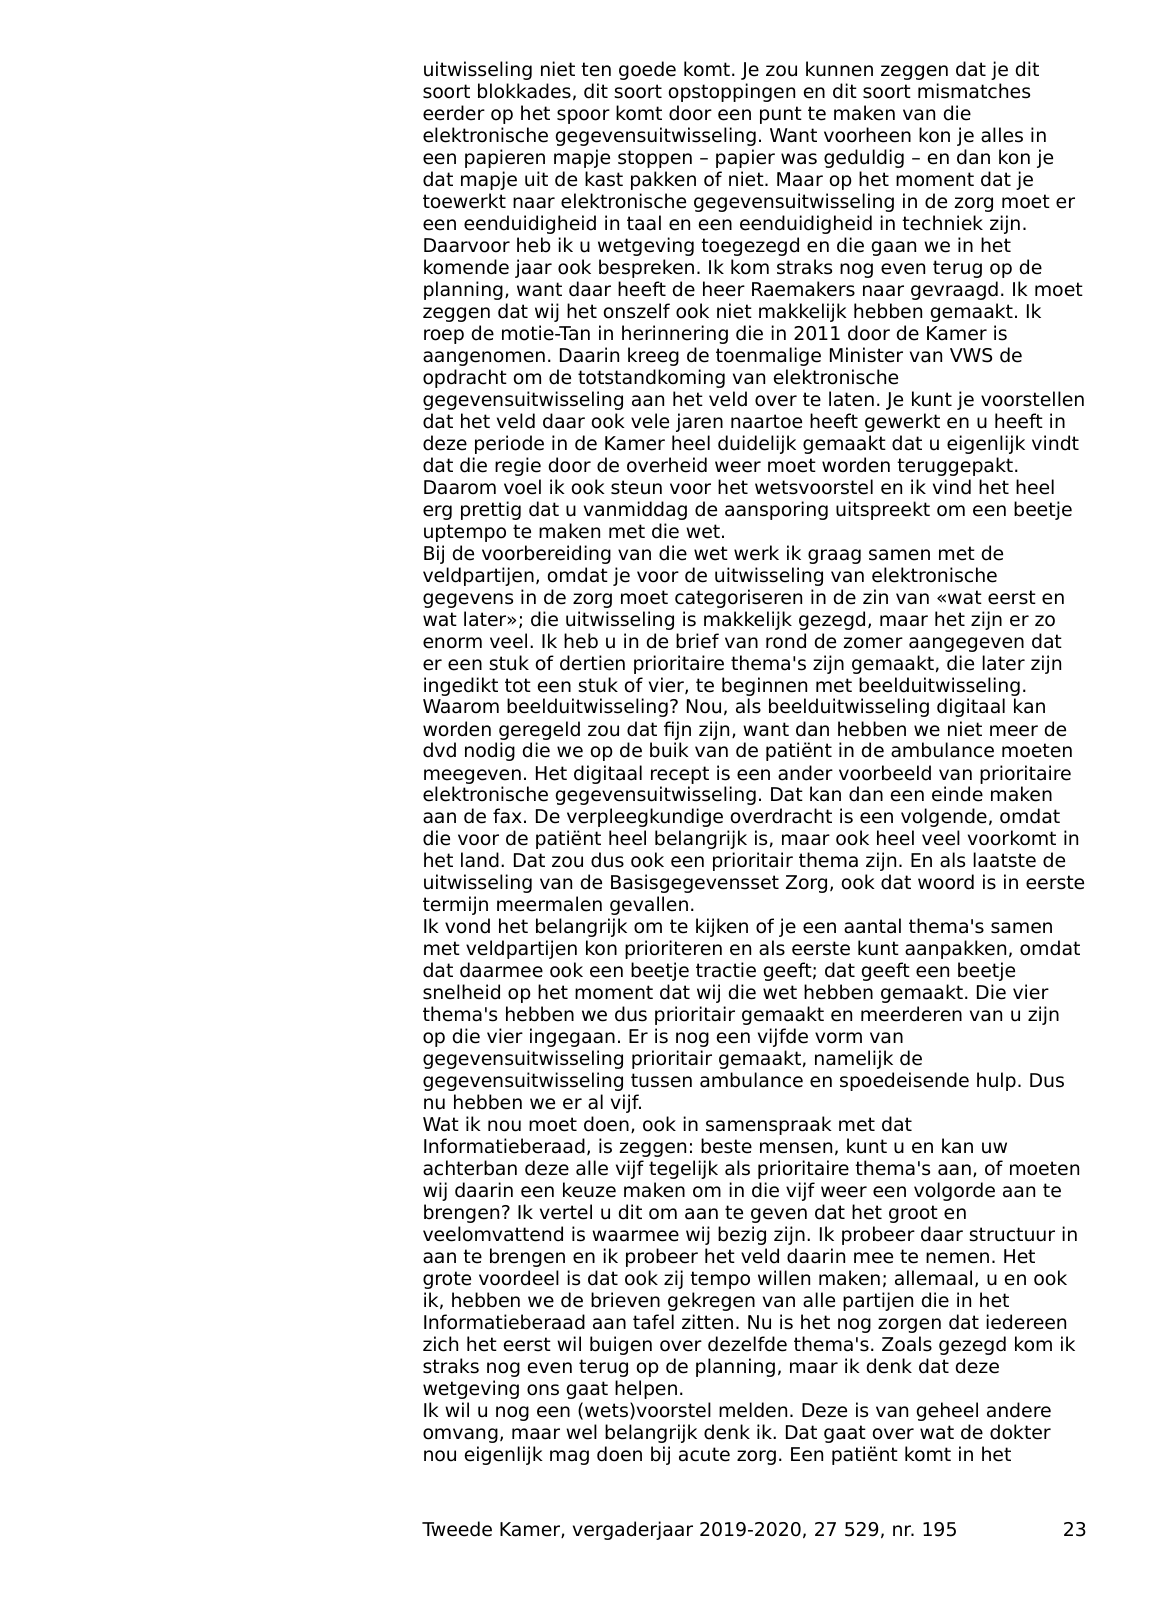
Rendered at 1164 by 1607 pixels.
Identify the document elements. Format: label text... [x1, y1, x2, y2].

text Wat ik nou moet doen, ook in samenspraak met dat Informatieberaad, is zeggen: beste mensen, kunt u en kan uw achterban deze alle vijf tegelijk als prioritaire thema's aan, of moeten wij daarin een keuze maken om in die vijf weer een volgorde aan te brengen? Ik vertel u dit om aan te geven dat het groot en veelomvattend is waarmee wij bezig zijn. Ik probeer daar structuur in aan te brengen en ik probeer het veld daarin mee te nemen. Het grote voordeel is dat ook zij tempo willen maken; allemaal, u en ook ik, hebben we de brieven gekregen van alle partijen die in het Informatieberaad aan tafel zitten. Nu is het nog zorgen dat iedereen zich het eerst wil buigen over dezelfde thema's. Zoals gezegd kom ik straks nog even terug op de planning, maar ik denk dat deze wetgeving ons gaat helpen. [422, 1114, 1087, 1400]
text Ik wil u nog een (wets)voorstel melden. Deze is van geheel andere omvang, maar wel belangrijk denk ik. Dat gaat over wat de dokter nou eigenlijk mag doen bij acute zorg. Een patiënt komt in het [422, 1400, 1087, 1466]
text uitwisseling niet ten goede komt. Je zou kunnen zeggen dat je dit soort blokkades, dit soort opstoppingen en dit soort mismatches eerder op het spoor komt door een punt te maken van die elektronische gegevensuitwisseling. Want voorheen kon je alles in een papieren mapje stoppen – papier was geduldig – en dan kon je dat mapje uit de kast pakken of niet. Maar op het moment dat je toewerkt naar elektronische gegevensuitwisseling in de zorg moet er een eenduidigheid in taal en een eenduidigheid in techniek zijn. [422, 59, 1087, 235]
text Daarvoor heb ik u wetgeving toegezegd en die gaan we in het komende jaar ook bespreken. Ik kom straks nog even terug op de planning, want daar heeft de heer Raemakers naar gevraagd. Ik moet zeggen dat wij het onszelf ook niet makkelijk hebben gemaakt. Ik roep de motie-Tan in herinnering die in 2011 door de Kamer is aangenomen. Daarin kreeg de toenmalige Minister van VWS de opdracht om de totstandkoming van elektronische gegevensuitwisseling aan het veld over te laten. Je kunt je voorstellen dat het veld daar ook vele jaren naartoe heeft gewerkt en u heeft in deze periode in de Kamer heel duidelijk gemaakt dat u eigenlijk vindt dat die regie door de overheid weer moet worden teruggepakt. Daarom voel ik ook steun voor het wetsvoorstel en ik vind het heel erg prettig dat u vanmiddag de aansporing uitspreekt om een beetje uptempo te maken met die wet. [422, 235, 1087, 543]
text Bij de voorbereiding van die wet werk ik graag samen met de veldpartijen, omdat je voor de uitwisseling van elektronische gegevens in de zorg moet categoriseren in de zin van «wat eerst en wat later»; die uitwisseling is makkelijk gezegd, maar het zijn er zo enorm veel. Ik heb u in de brief van rond de zomer aangegeven dat er een stuk of dertien prioritaire thema's zijn gemaakt, die later zijn ingedikt tot een stuk of vier, te beginnen met beelduitwisseling. Waarom beelduitwisseling? Nou, als beelduitwisseling digitaal kan worden geregeld zou dat fijn zijn, want dan hebben we niet meer de dvd nodig die we op de buik van de patiënt in de ambulance moeten meegeven. Het digitaal recept is een ander voorbeeld van prioritaire elektronische gegevensuitwisseling. Dat kan dan een einde maken aan de fax. De verpleegkundige overdracht is een volgende, omdat die voor de patiënt heel belangrijk is, maar ook heel veel voorkomt in het land. Dat zou dus ook een prioritair thema zijn. En als laatste de uitwisseling van de Basisgegevensset Zorg, ook dat woord is in eerste termijn meermalen gevallen. [422, 543, 1087, 916]
text Ik vond het belangrijk om te kijken of je een aantal thema's samen met veldpartijen kon prioriteren en als eerste kunt aanpakken, omdat dat daarmee ook een beetje tractie geeft; dat geeft een beetje snelheid op het moment dat wij die wet hebben gemaakt. Die vier thema's hebben we dus prioritair gemaakt en meerderen van u zijn op die vier ingegaan. Er is nog een vijfde vorm van gegevensuitwisseling prioritair gemaakt, namelijk de gegevensuitwisseling tussen ambulance en spoedeisende hulp. Dus nu hebben we er al vijf. [422, 916, 1087, 1114]
